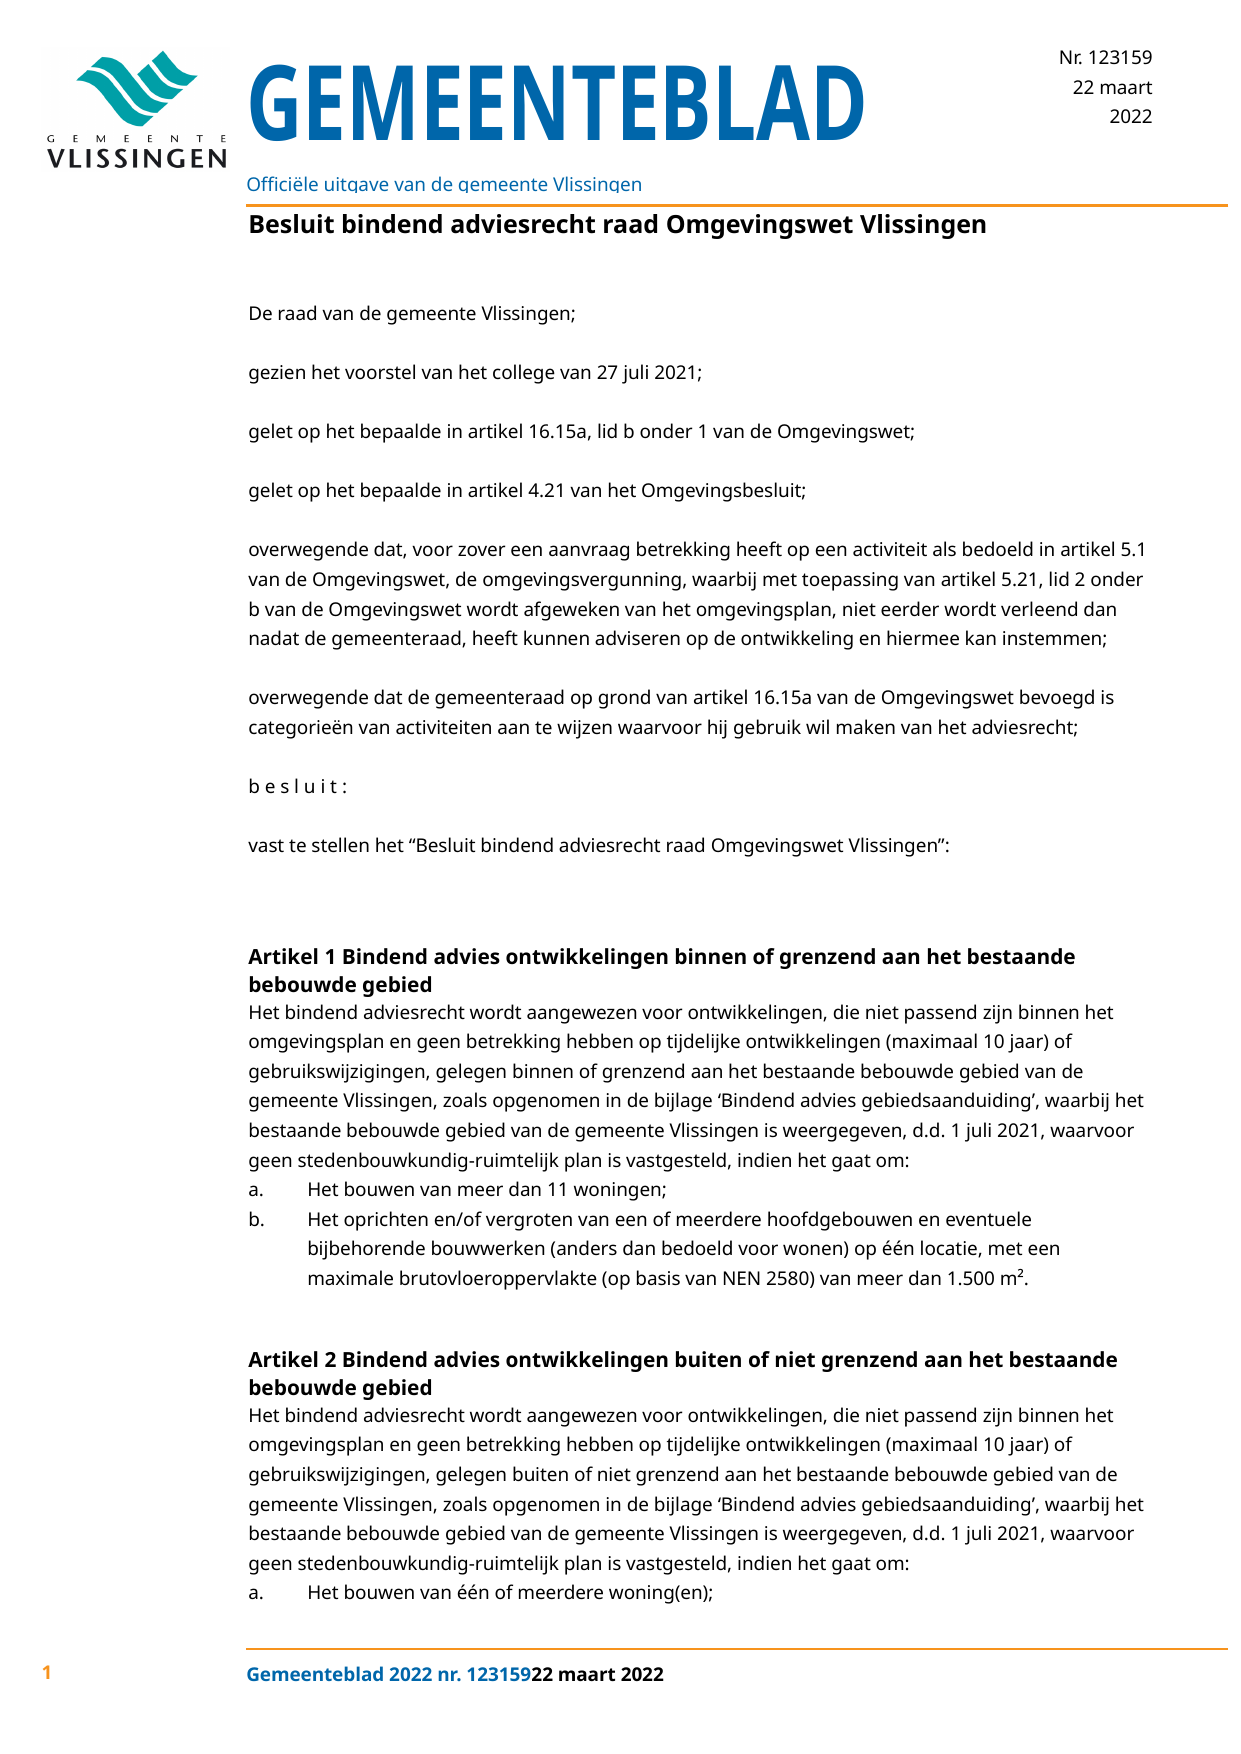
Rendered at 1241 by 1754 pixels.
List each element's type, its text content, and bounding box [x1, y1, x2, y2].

picture [41, 47, 231, 172]
text De raad van de gemeente Vlissingen; [248, 300, 1152, 326]
text b e s l u i t : [248, 773, 1152, 799]
text Artikel 1 Bindend advies ontwikkelingen binnen of grenzend aan het bestaande bebouwde gebied [248, 942, 1152, 999]
text gelet op het bepaalde in artikel 16.15a, lid b onder 1 van de Omgevingswet; [248, 418, 1152, 444]
text overwegende dat de gemeenteraad op grond van artikel 16.15a van de Omgevingswet bevoegd is categorieën van activiteiten aan te wijzen waarvoor hij gebruik wil maken van het adviesrecht; [248, 684, 1152, 740]
list Het oprichten en/of vergroten van een of meerdere hoofdgebouwen en eventuele bijbehorende bouwwerken (anders dan bedoeld voor wonen) op één locatie, met een maximale brutovloeroppervlakte (op basis van NEN 2580) van meer dan 1.500 m². [248, 1206, 1152, 1291]
text vast te stellen het “Besluit bindend adviesrecht raad Omgevingswet Vlissingen”: [248, 832, 1152, 858]
text Het bindend adviesrecht wordt aangewezen voor ontwikkelingen, die niet passend zijn binnen het omgevingsplan en geen betrekking hebben op tijdelijke ontwikkelingen (maximaal 10 jaar) of gebruikswijzigingen, gelegen buiten of niet grenzend aan het bestaande bebouwde gebied van de gemeente Vlissingen, zoals opgenomen in de bijlage ‘Bindend advies gebiedsaanduiding’, waarbij het bestaande bebouwde gebied van de gemeente Vlissingen is weergegeven, d.d. 1 juli 2021, waarvoor geen stedenbouwkundig-ruimtelijk plan is vastgesteld, indien het gaat om: [248, 1402, 1152, 1576]
text gelet op het bepaalde in artikel 4.21 van het Omgevingsbesluit; [248, 477, 1152, 503]
text overwegende dat, voor zover een aanvraag betrekking heeft op een activiteit als bedoeld in artikel 5.1 van de Omgevingswet, de omgevingsvergunning, waarbij met toepassing van artikel 5.21, lid 2 onder b van de Omgevingswet wordt afgeweken van het omgevingsplan, niet eerder wordt verleend dan nadat de gemeenteraad, heeft kunnen adviseren op de ontwikkeling en hiermee kan instemmen; [248, 537, 1152, 651]
text gezien het voorstel van het college van 27 juli 2021; [248, 359, 1152, 385]
text Artikel 2 Bindend advies ontwikkelingen buiten of niet grenzend aan het bestaande bebouwde gebied [248, 1345, 1152, 1402]
list Het bouwen van meer dan 11 woningen; [248, 1176, 1152, 1202]
list Het bouwen van één of meerdere woning(en); [248, 1579, 1152, 1605]
text Besluit bindend adviesrecht raad Omgevingswet Vlissingen [248, 207, 1152, 241]
text Het bindend adviesrecht wordt aangewezen voor ontwikkelingen, die niet passend zijn binnen het omgevingsplan en geen betrekking hebben op tijdelijke ontwikkelingen (maximaal 10 jaar) of gebruikswijzigingen, gelegen binnen of grenzend aan het bestaande bebouwde gebied van de gemeente Vlissingen, zoals opgenomen in de bijlage ‘Bindend advies gebiedsaanduiding’, waarbij het bestaande bebouwde gebied van de gemeente Vlissingen is weergegeven, d.d. 1 juli 2021, waarvoor geen stedenbouwkundig-ruimtelijk plan is vastgesteld, indien het gaat om: [248, 999, 1152, 1172]
